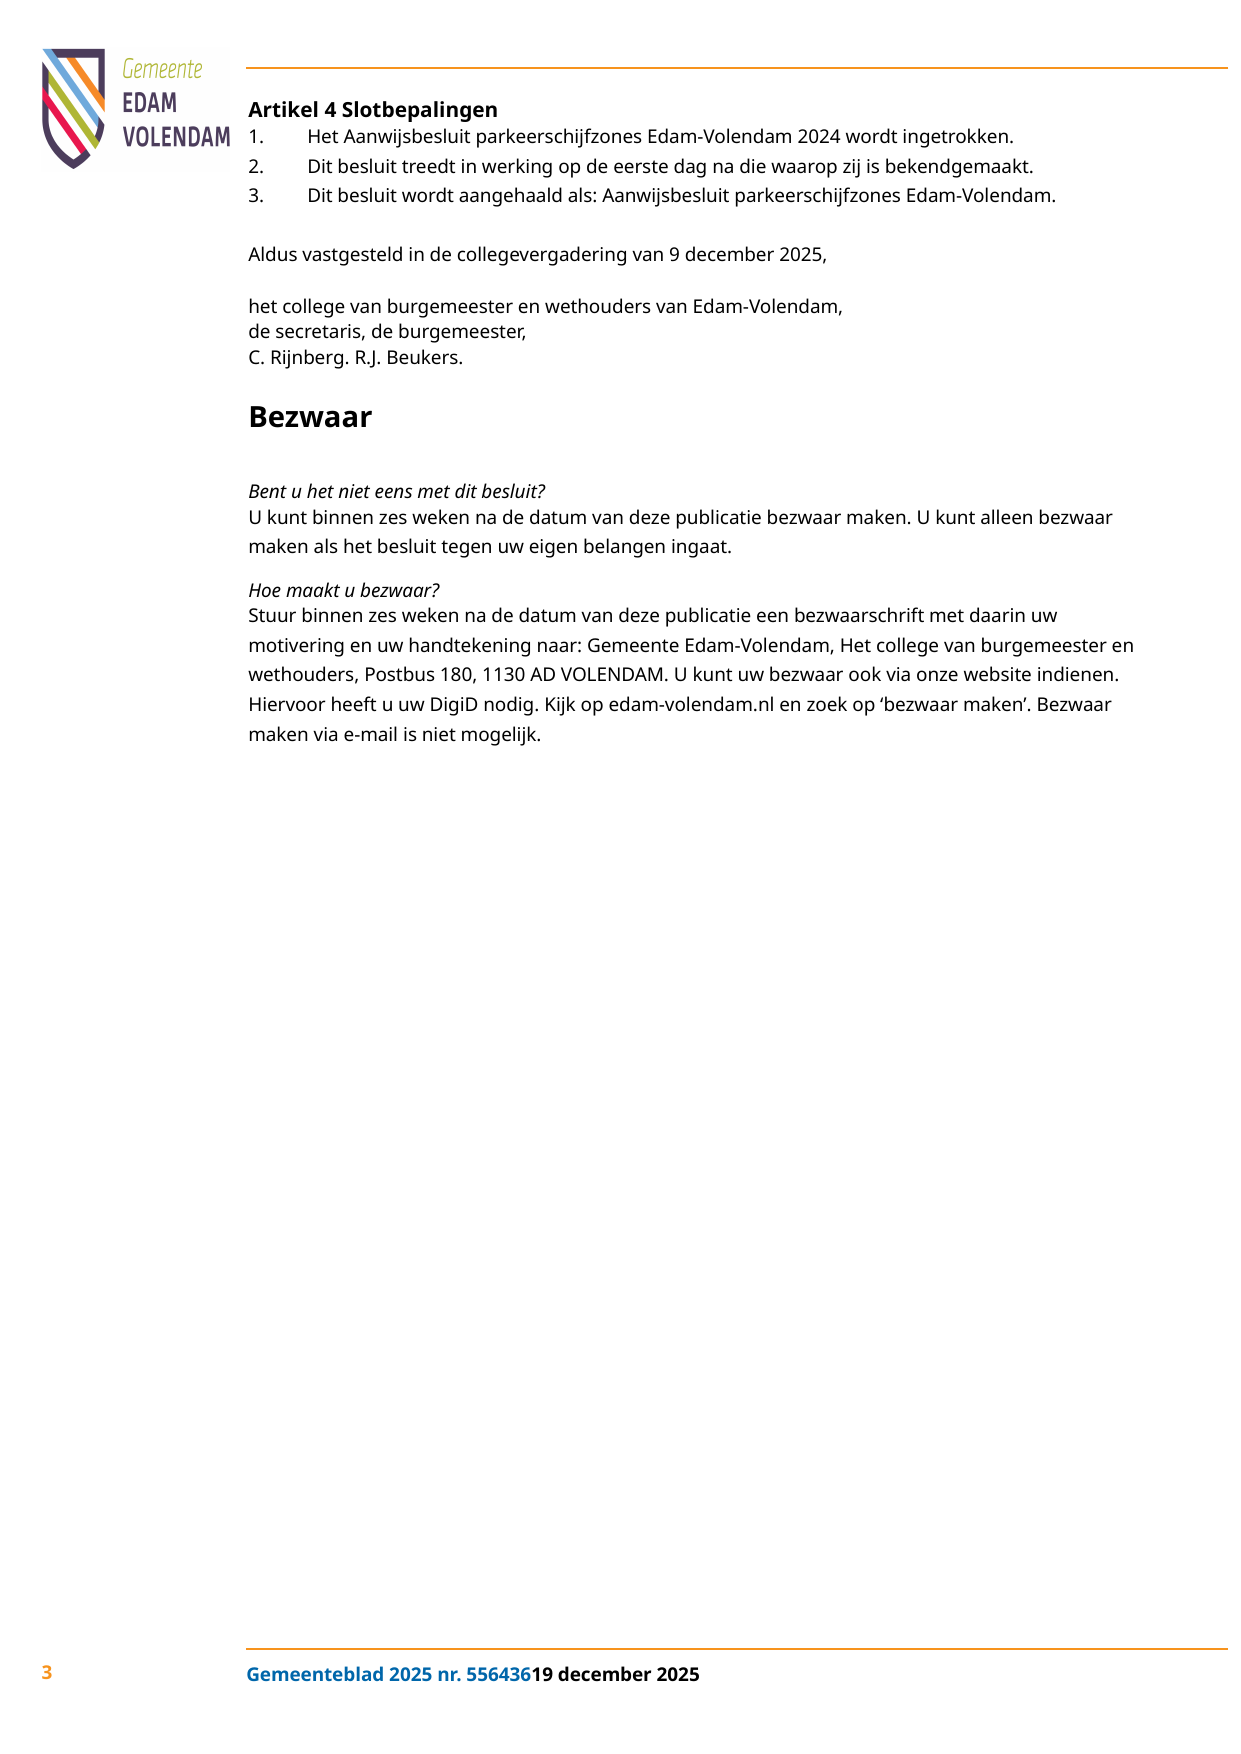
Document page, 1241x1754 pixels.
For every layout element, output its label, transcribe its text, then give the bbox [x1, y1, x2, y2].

text Aldus vastgesteld in de collegevergadering van 9 december 2025, [248, 242, 1152, 267]
text U kunt binnen zes weken na de datum van deze publicatie bezwaar maken. U kunt alleen bezwaar [248, 504, 1152, 530]
text Stuur binnen zes weken na de datum van deze publicatie een bezwaarschrift met daarin uw motivering en uw handtekening naar: Gemeente Edam-Volendam, Het college van burgemeester en wethouders, Postbus 180, 1130 AD VOLENDAM. U kunt uw bezwaar ook via onze website indienen. Hiervoor heeft u uw DigiD nodig. Kijk op edam-volendam.nl en zoek op ‘bezwaar maken’. Bezwaar maken via e-mail is niet mogelijk. [248, 602, 1152, 747]
list Het Aanwijsbesluit parkeerschijfzones Edam-Volendam 2024 wordt ingetrokken. [248, 123, 1152, 149]
text maken als het besluit tegen uw eigen belangen ingaat. [248, 534, 1152, 559]
text het college van burgemeester en wethouders van Edam-Volendam, [248, 293, 1152, 319]
text Bezwaar [248, 396, 1152, 436]
list Dit besluit treedt in werking op de eerste dag na die waarop zij is bekendgemaakt. [248, 153, 1152, 178]
picture [41, 47, 231, 172]
text Bent u het niet eens met dit besluit? [248, 478, 1152, 504]
text de secretaris, de burgemeester, [248, 319, 1152, 344]
text Artikel 4 Slotbepalingen [248, 95, 1152, 123]
text Hoe maakt u bezwaar? [248, 577, 1152, 602]
text C. Rijnberg. R.J. Beukers. [248, 344, 1152, 370]
list Dit besluit wordt aangehaald als: Aanwijsbesluit parkeerschijfzones Edam-Volendam. [248, 182, 1152, 208]
